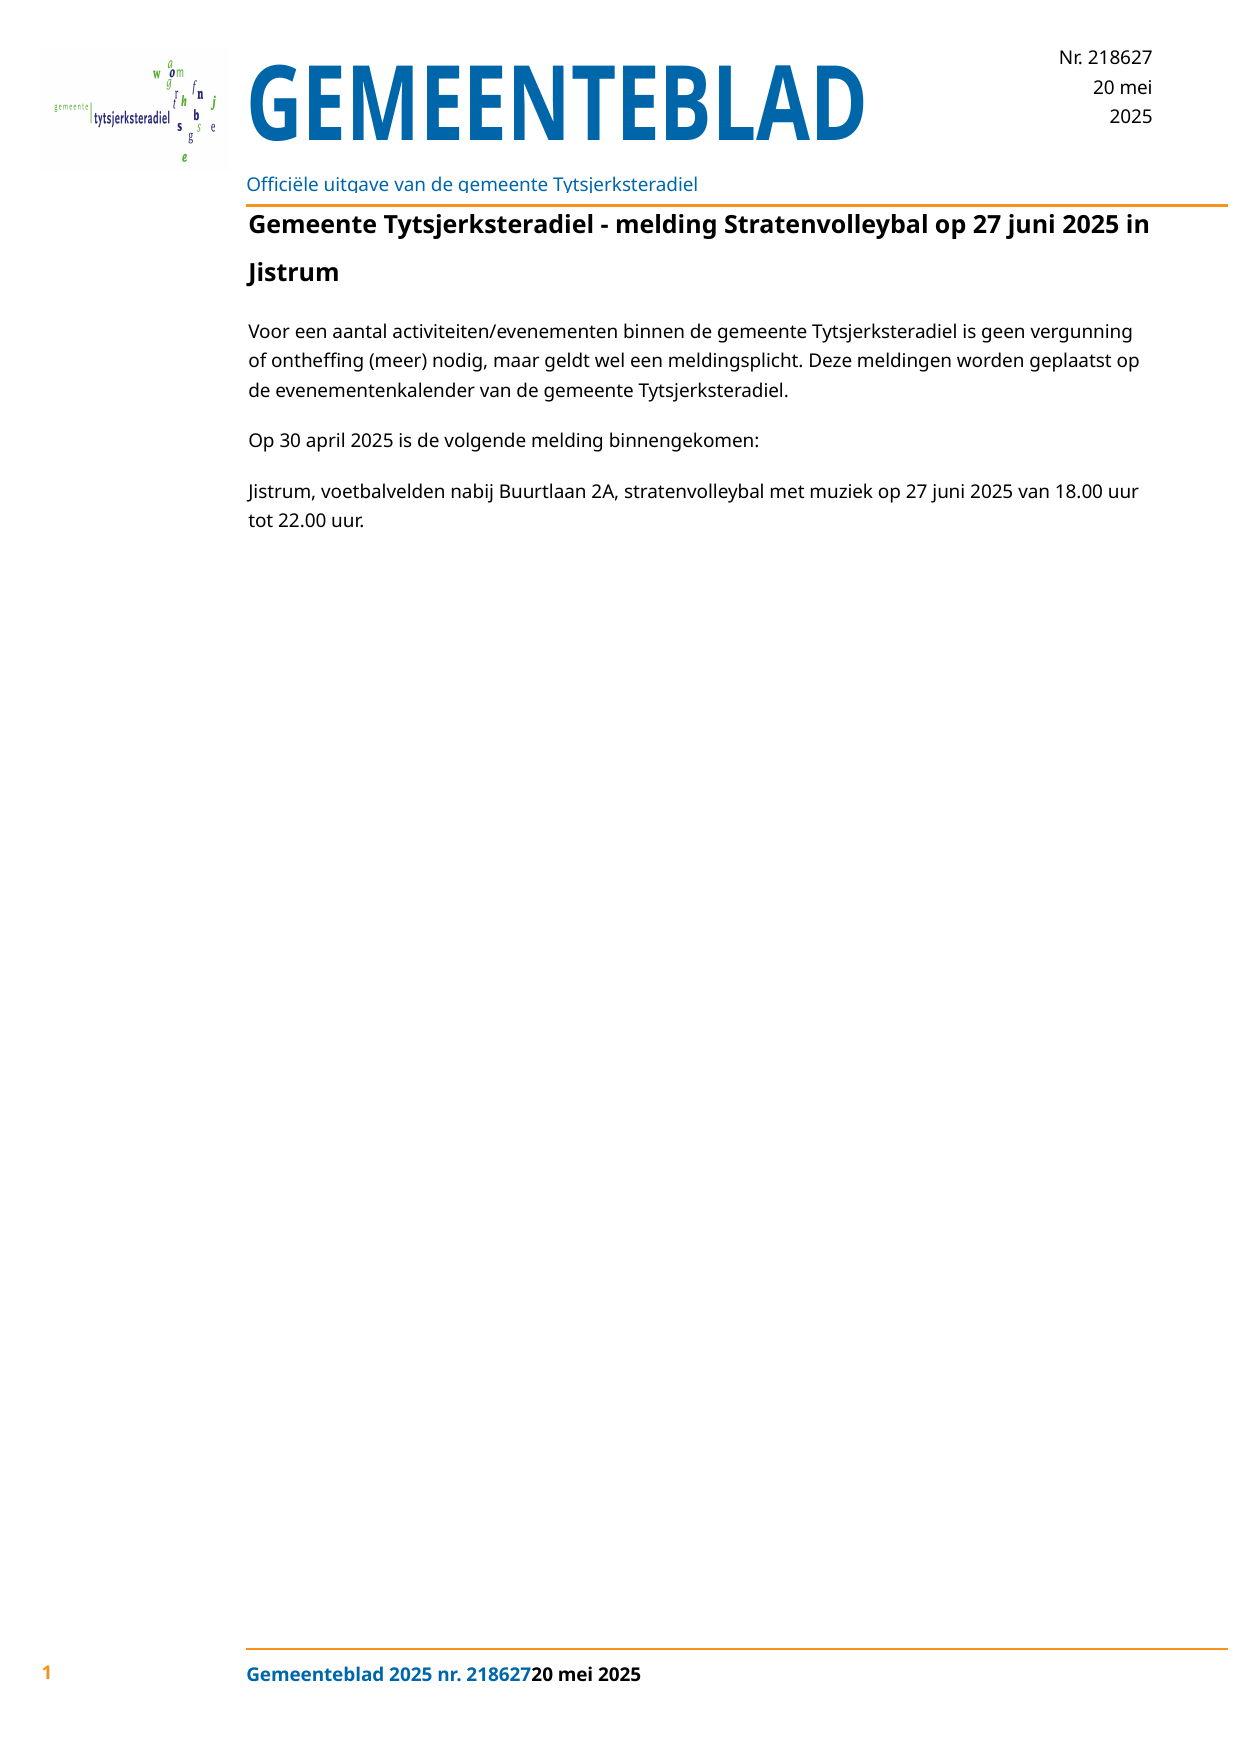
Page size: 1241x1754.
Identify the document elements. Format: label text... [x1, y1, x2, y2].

text Op 30 april 2025 is de volgende melding binnengekomen: [248, 427, 1152, 453]
picture [41, 47, 231, 172]
text Gemeente Tytsjerksteradiel - melding Stratenvolleybal op 27 juni 2025 in Jistrum [248, 207, 1152, 288]
text Jistrum, voetbalvelden nabij Buurtlaan 2A, stratenvolleybal met muziek op 27 juni 2025 van 18.00 uur tot 22.00 uur. [248, 478, 1152, 533]
text Voor een aantal activiteiten/evenementen binnen de gemeente Tytsjerksteradiel is geen vergunning of ontheffing (meer) nodig, maar geldt wel een meldingsplicht. Deze meldingen worden geplaatst op de evenementenkalender van de gemeente Tytsjerksteradiel. [248, 318, 1152, 403]
